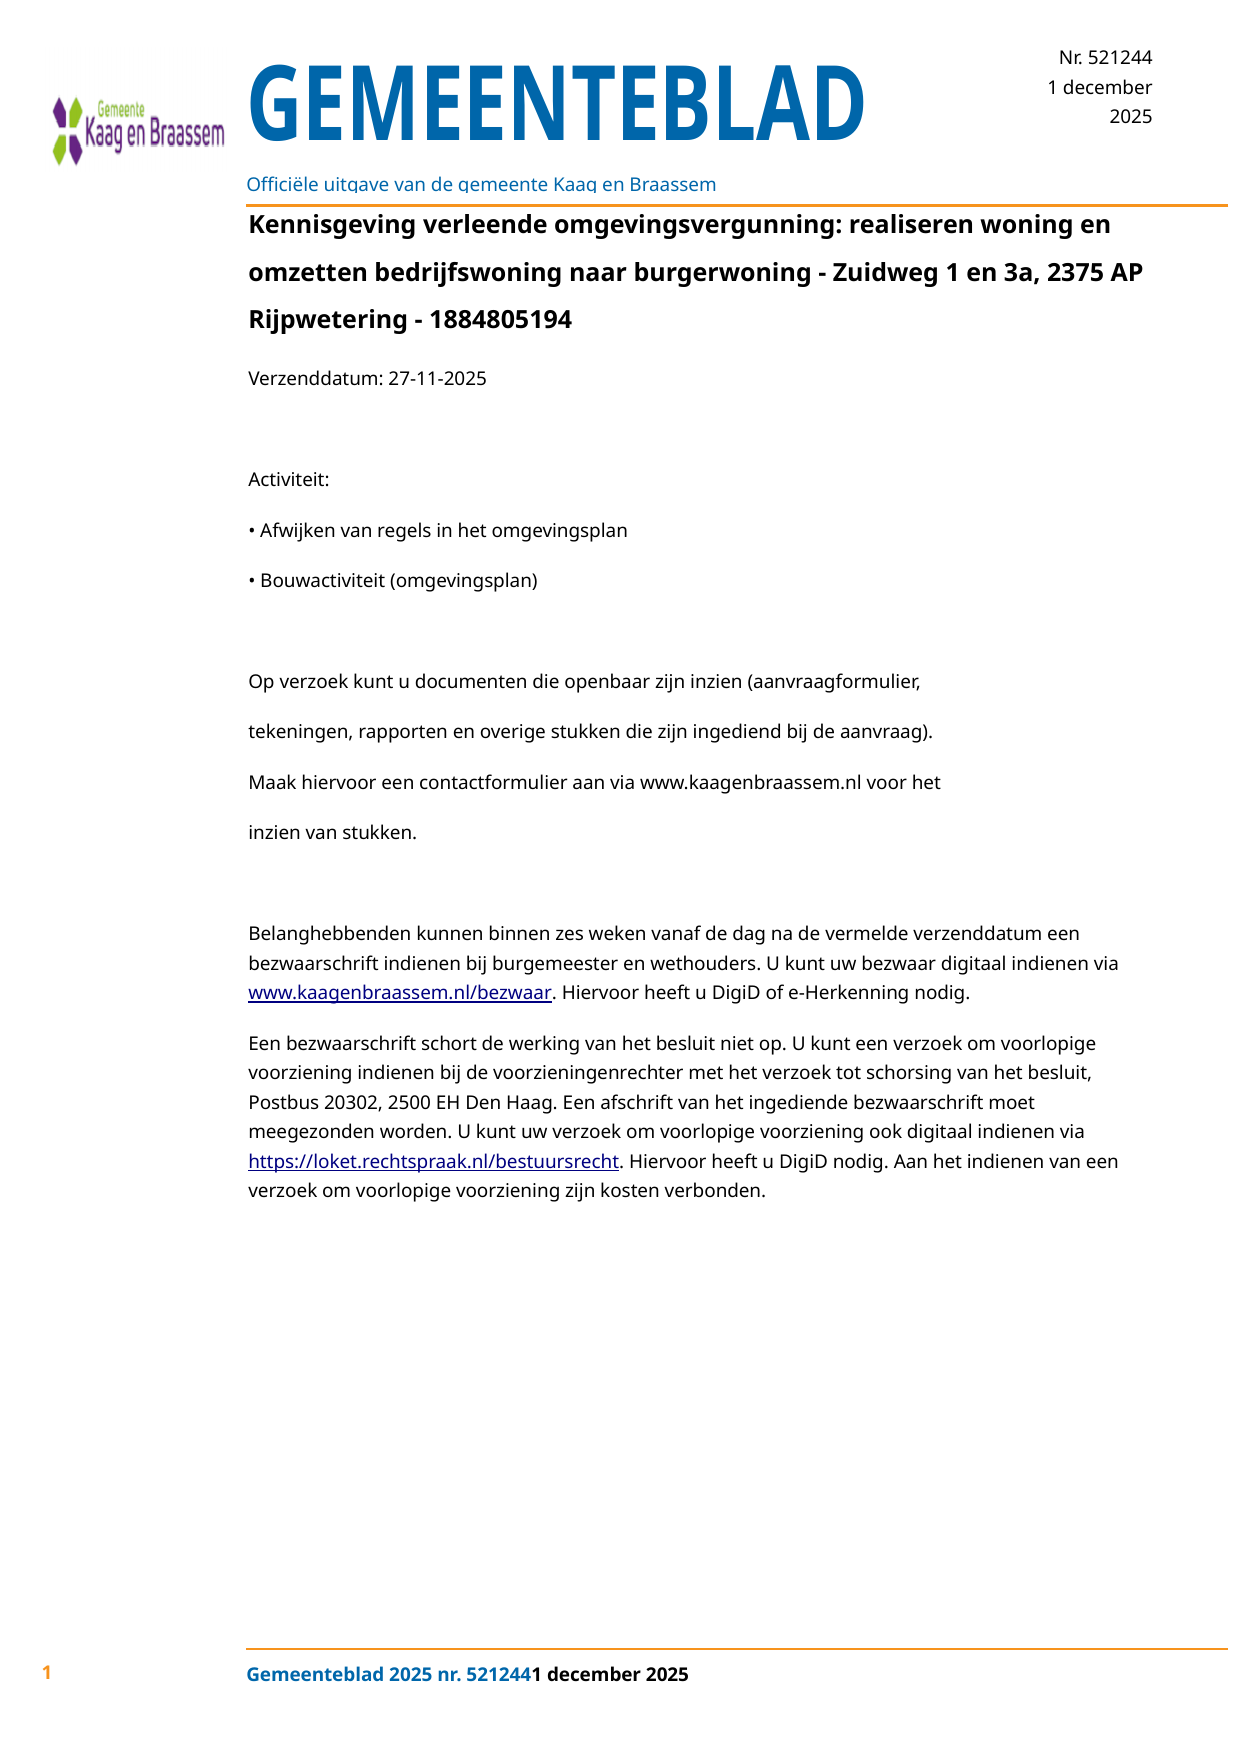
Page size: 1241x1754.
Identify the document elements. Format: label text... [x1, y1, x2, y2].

text Op verzoek kunt u documenten die openbaar zijn inzien (aanvraagformulier, [248, 668, 1152, 694]
text inzien van stukken. [248, 819, 1152, 845]
text Verzenddatum: 27-11-2025 [248, 366, 1152, 391]
text Kennisgeving verleende omgevingsvergunning: realiseren woning en omzetten bedrijfswoning naar burgerwoning - Zuidweg 1 en 3a, 2375 AP Rijpwetering - 1884805194 [248, 207, 1152, 336]
text Een bezwaarschrift schort de werking van het besluit niet op. U kunt een verzoek om voorlopige voorziening indienen bij de voorzieningenrechter met het verzoek tot schorsing van het besluit, Postbus 20302, 2500 EH Den Haag. Een afschrift van het ingediende bezwaarschrift moet meegezonden worden. U kunt uw verzoek om voorlopige voorziening ook digitaal indienen via https://loket.rechtspraak.nl/bestuursrecht. Hiervoor heeft u DigiD nodig. Aan het indienen van een verzoek om voorlopige voorziening zijn kosten verbonden. [248, 1030, 1152, 1203]
text • Afwijken van regels in het omgevingsplan [248, 517, 1152, 542]
text Maak hiervoor een contactformulier aan via www.kaagenbraassem.nl voor het [248, 769, 1152, 794]
text • Bouwactiviteit (omgevingsplan) [248, 567, 1152, 593]
text Belanghebbenden kunnen binnen zes weken vanaf de dag na de vermelde verzenddatum een bezwaarschrift indienen bij burgemeester en wethouders. U kunt uw bezwaar digitaal indienen via www.kaagenbraassem.nl/bezwaar. Hiervoor heeft u DigiD of e-Herkenning nodig. [248, 920, 1152, 1005]
text Activiteit: [248, 466, 1152, 492]
picture [41, 47, 231, 172]
text tekeningen, rapporten en overige stukken die zijn ingediend bij de aanvraag). [248, 718, 1152, 744]
